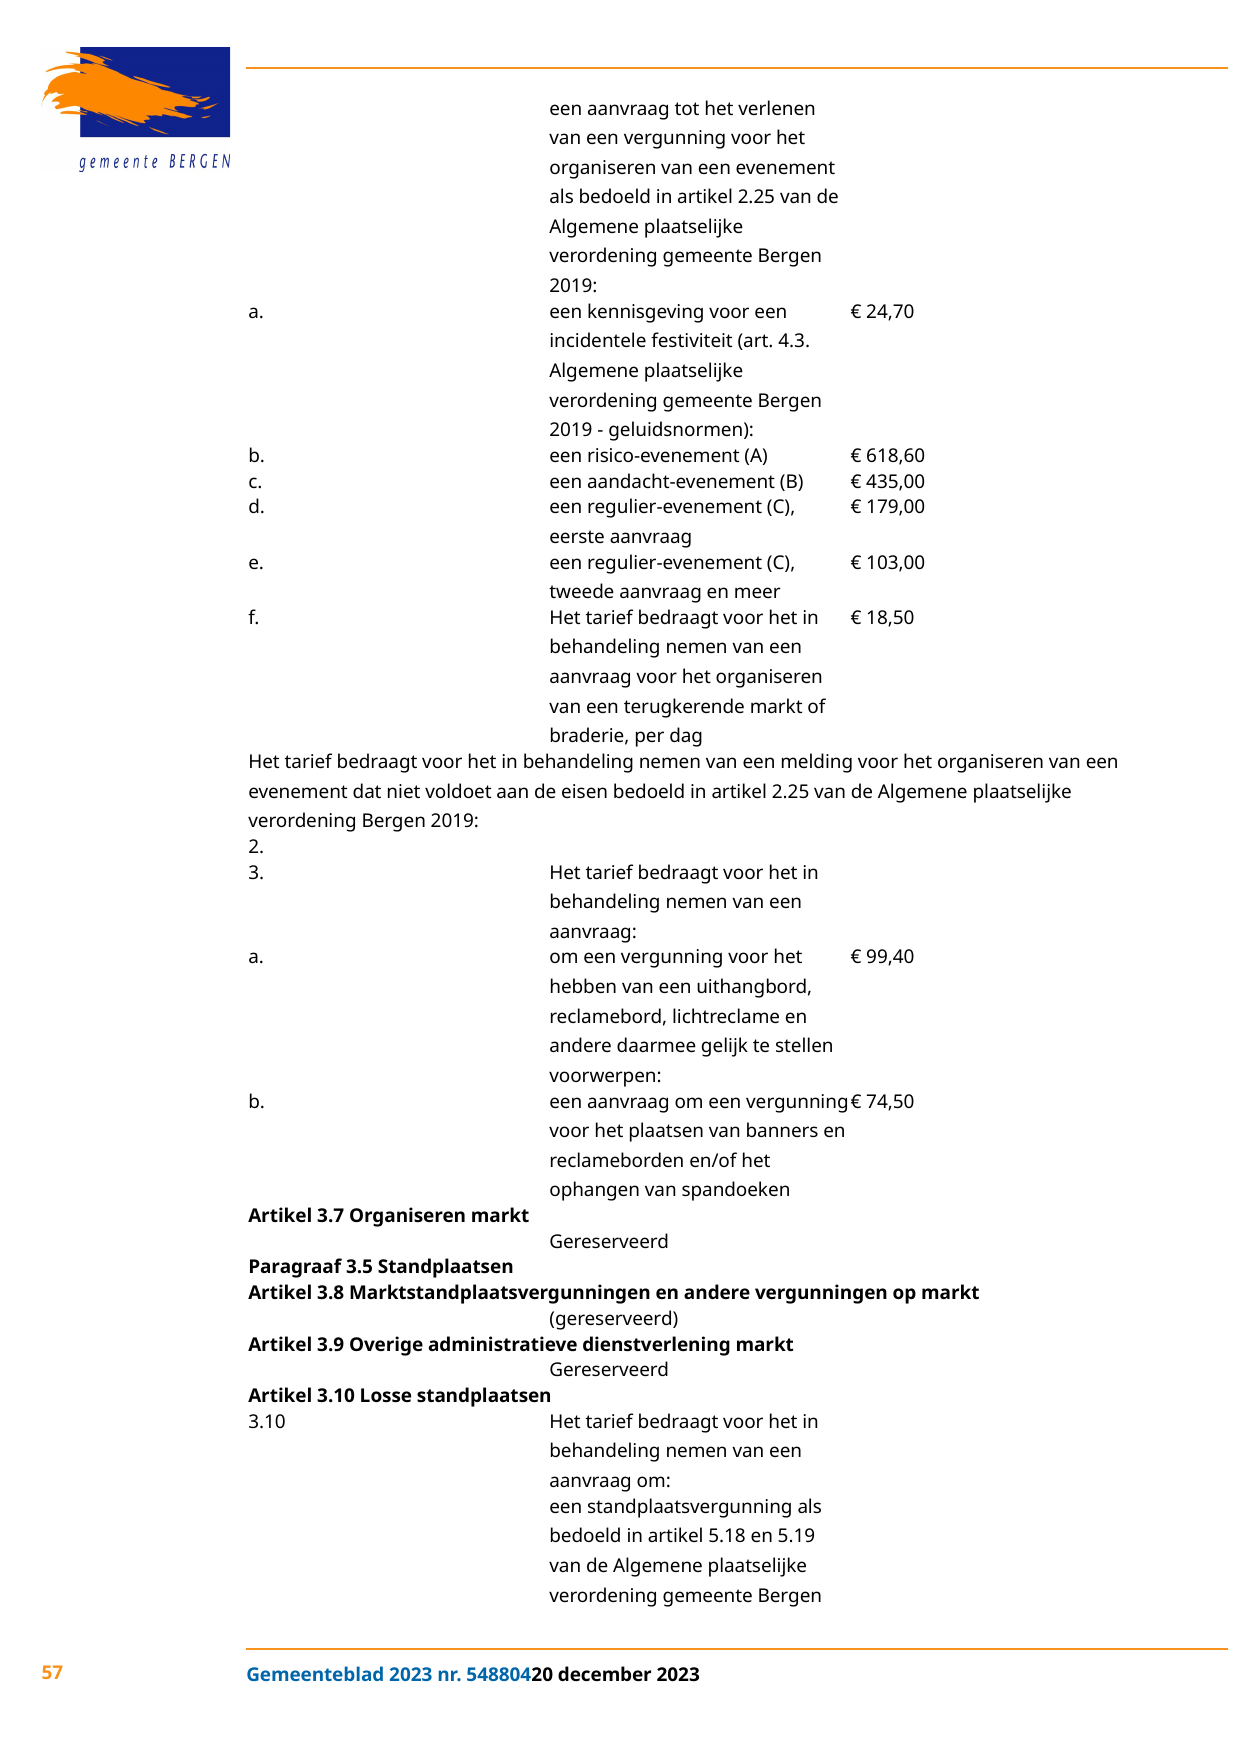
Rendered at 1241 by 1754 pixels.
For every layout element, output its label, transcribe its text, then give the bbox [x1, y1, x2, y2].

table_cell c. [248, 468, 549, 493]
table_cell [850, 95, 1152, 298]
table_cell een standplaatsvergunning als bedoeld in artikel 5.18 en 5.19 van de Algemene plaatselijke verordening gemeente Bergen [549, 1493, 850, 1607]
table_cell € 179,00 [850, 494, 1152, 549]
table_cell [549, 833, 850, 859]
table_cell [248, 95, 549, 298]
picture [41, 47, 231, 172]
table_cell [850, 1228, 1152, 1254]
table_cell Paragraaf 3.5 Standplaatsen [248, 1254, 1152, 1279]
table_cell Gereserveerd [549, 1357, 850, 1382]
table_cell 2. [248, 833, 549, 859]
table_cell [850, 859, 1152, 944]
table_cell Het tarief bedraagt voor het in behandeling nemen van een melding voor het organiseren van een evenement dat niet voldoet aan de eisen bedoeld in artikel 2.25 van de Algemene plaatselijke verordening Bergen 2019: [248, 748, 1152, 833]
table_cell € 24,70 [850, 298, 1152, 442]
table_cell een kennisgeving voor een incidentele festiviteit (art. 4.3. Algemene plaatselijke verordening gemeente Bergen 2019 - geluidsnormen): [549, 298, 850, 442]
table_cell € 18,50 [850, 604, 1152, 748]
table_cell Artikel 3.8 Marktstandplaatsvergunningen en andere vergunningen op markt [248, 1280, 1152, 1305]
table_cell om een vergunning voor het hebben van een uithangbord, reclamebord, lichtreclame en andere daarmee gelijk te stellen voorwerpen: [549, 944, 850, 1088]
table_cell b. [248, 1088, 549, 1202]
table_cell d. [248, 494, 549, 549]
table_cell Gereserveerd [549, 1228, 850, 1254]
table_cell 3.10 [248, 1408, 549, 1493]
table_cell f. [248, 604, 549, 748]
table_cell [850, 1357, 1152, 1382]
table_cell Artikel 3.9 Overige administratieve dienstverlening markt [248, 1331, 1152, 1357]
table_cell [248, 1305, 549, 1331]
table_cell Het tarief bedraagt voor het in behandeling nemen van een aanvraag om: [549, 1408, 850, 1493]
table_cell a. [248, 944, 549, 1088]
table_cell € 74,50 [850, 1088, 1152, 1202]
table_cell Artikel 3.10 Losse standplaatsen [248, 1383, 1152, 1408]
table_cell [248, 1493, 549, 1607]
table_cell € 103,00 [850, 549, 1152, 604]
table_cell e. [248, 549, 549, 604]
table_cell b. [248, 442, 549, 468]
table_cell [850, 833, 1152, 859]
table_cell een regulier-evenement (C), eerste aanvraag [549, 494, 850, 549]
table_cell (gereserveerd) [549, 1305, 850, 1331]
table_cell € 618,60 [850, 442, 1152, 468]
table_cell 3. [248, 859, 549, 944]
table_cell [850, 1408, 1152, 1493]
table_cell [248, 1228, 549, 1254]
table_cell Het tarief bedraagt voor het in behandeling nemen van een aanvraag: [549, 859, 850, 944]
table_cell een risico-evenement (A) [549, 442, 850, 468]
table_cell [248, 1357, 549, 1382]
table_cell Het tarief bedraagt voor het in behandeling nemen van een aanvraag voor het organiseren van een terugkerende markt of braderie, per dag [549, 604, 850, 748]
table_cell € 435,00 [850, 468, 1152, 493]
table_cell [850, 1493, 1152, 1607]
table_cell een aanvraag tot het verlenen van een vergunning voor het organiseren van een evenement als bedoeld in artikel 2.25 van de Algemene plaatselijke verordening gemeente Bergen 2019: [549, 95, 850, 298]
table_cell een aandacht-evenement (B) [549, 468, 850, 493]
table_cell € 99,40 [850, 944, 1152, 1088]
table_cell een regulier-evenement (C), tweede aanvraag en meer [549, 549, 850, 604]
table_cell [850, 1305, 1152, 1331]
table_cell Artikel 3.7 Organiseren markt [248, 1202, 1152, 1228]
table_cell een aanvraag om een vergunning voor het plaatsen van banners en reclameborden en/of het ophangen van spandoeken [549, 1088, 850, 1202]
table_cell a. [248, 298, 549, 442]
